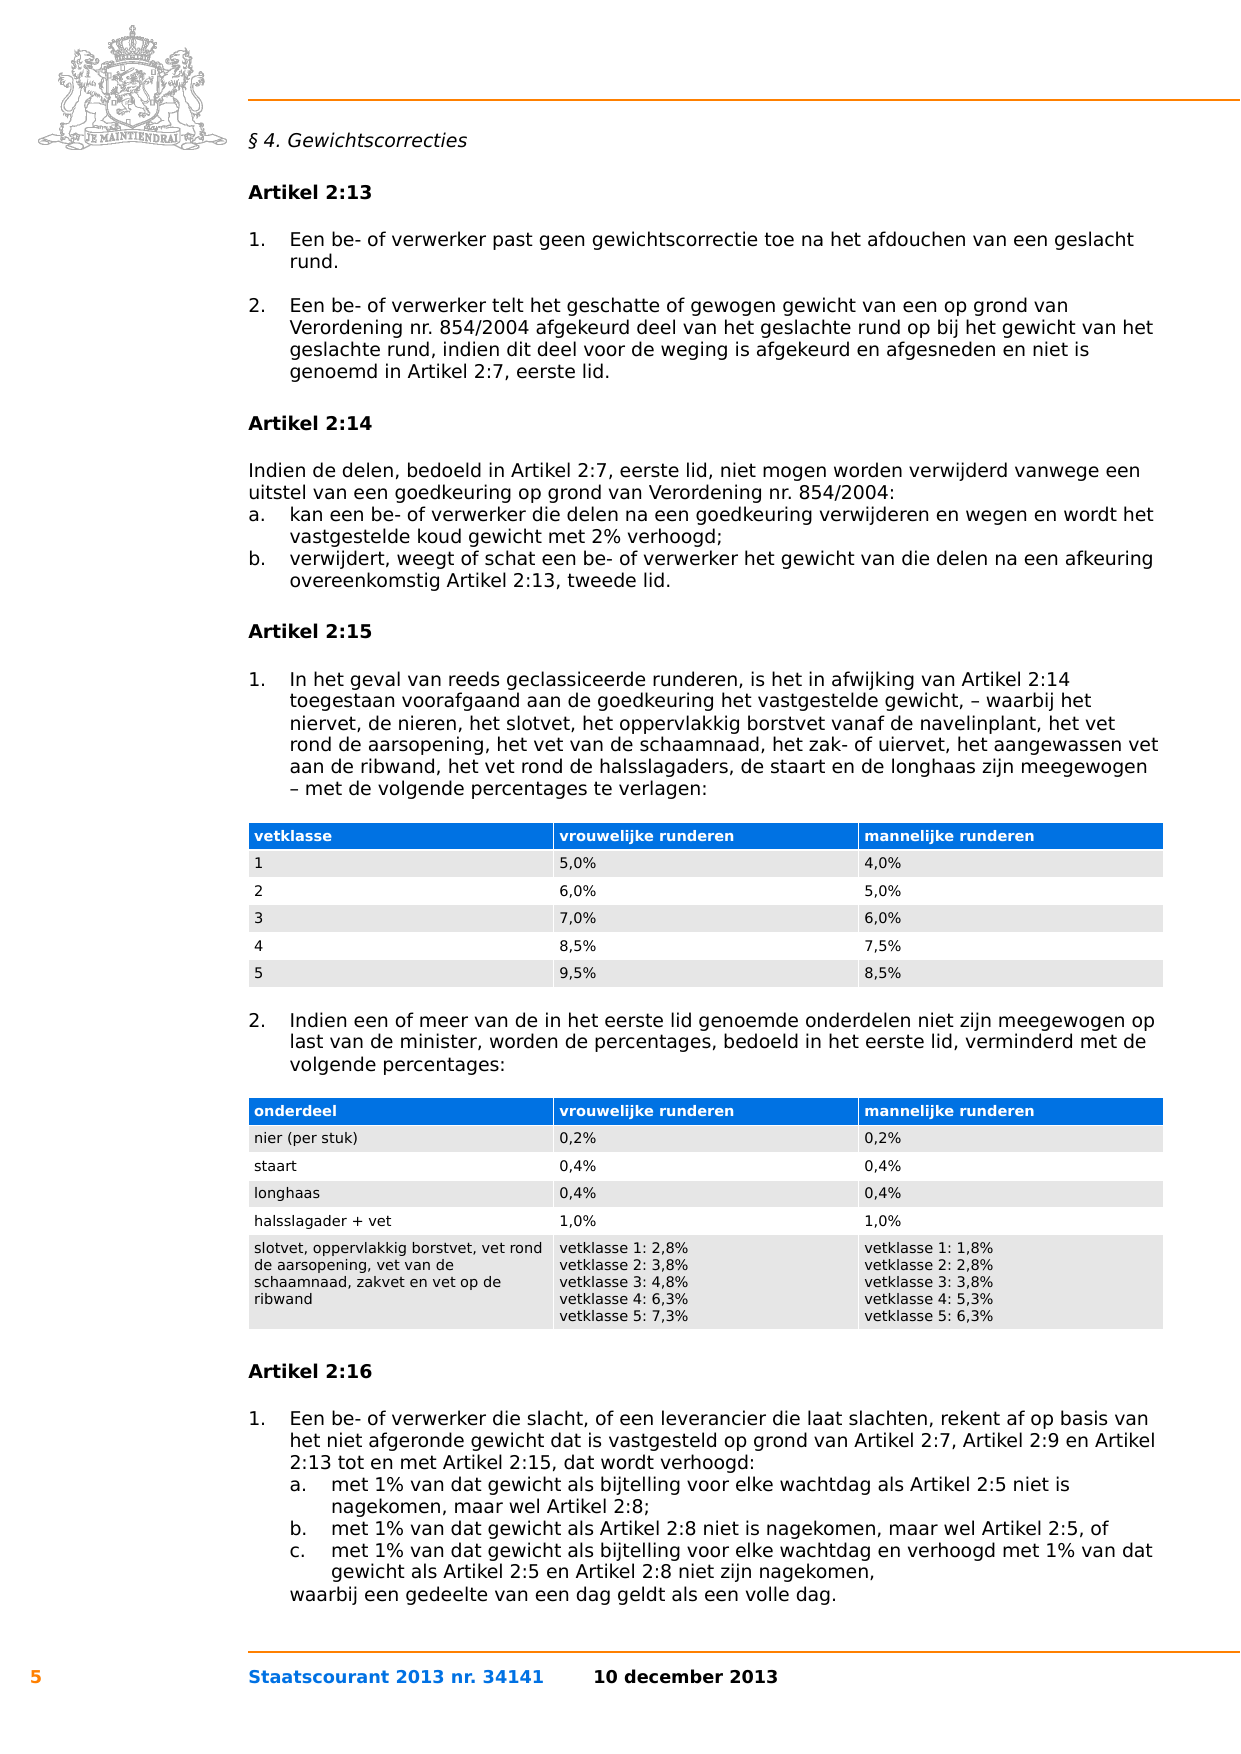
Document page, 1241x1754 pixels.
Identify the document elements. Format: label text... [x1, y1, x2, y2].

text waarbij een gedeelte van een dag geldt als een volle dag. [289, 1583, 1163, 1605]
table_cell vetklasse 1: 1,8% vetklasse 2: 2,8% vetklasse 3: 3,8% vetklasse 4: 5,3% vetklasse 5: 6,3% [859, 1235, 1163, 1329]
subtitle Artikel 2:16 [248, 1361, 1163, 1383]
table_cell 6,0% [554, 878, 858, 904]
text 2. Indien een of meer van de in het eerste lid genoemde onderdelen niet zijn meegewogen op last van de minister, worden de percentages, bedoeld in het eerste lid, verminderd met de volgende percentages: [248, 1009, 1163, 1075]
table_cell 9,5% [554, 960, 858, 987]
table_cell 5,0% [554, 851, 858, 877]
picture [38, 25, 227, 150]
table_cell 0,4% [859, 1181, 1163, 1207]
text 1. Een be- of verwerker die slacht, of een leverancier die laat slachten, rekent af op basis van het niet afgeronde gewicht dat is vastgesteld op grond van Artikel 2:7, Artikel 2:9 en Artikel 2:13 tot en met Artikel 2:15, dat wordt verhoogd: [248, 1408, 1163, 1473]
text 2. Een be- of verwerker telt het geschatte of gewogen gewicht van een op grond van Verordening nr. 854/2004 afgekeurd deel van het geslachte rund op bij het gewicht van het geslachte rund, indien dit deel voor de weging is afgekeurd en afgesneden en niet is genoemd in Artikel 2:7, eerste lid. [248, 295, 1163, 383]
table_cell 3 [249, 905, 553, 932]
text c. met 1% van dat gewicht als bijtelling voor elke wachtdag en verhoogd met 1% van dat gewicht als Artikel 2:5 en Artikel 2:8 niet zijn nagekomen, [289, 1539, 1163, 1583]
table_header mannelijke runderen [859, 1098, 1163, 1125]
table_cell 6,0% [859, 905, 1163, 932]
table_cell 0,4% [554, 1153, 858, 1179]
table_cell 1,0% [554, 1208, 858, 1234]
text b. met 1% van dat gewicht als Artikel 2:8 niet is nagekomen, maar wel Artikel 2:5, of [289, 1517, 1163, 1539]
table_cell 5 [249, 960, 553, 987]
table_cell 7,5% [859, 933, 1163, 959]
table_cell vetklasse 1: 2,8% vetklasse 2: 3,8% vetklasse 3: 4,8% vetklasse 4: 6,3% vetklasse 5: 7,3% [554, 1235, 858, 1329]
table_header vetklasse [249, 823, 553, 849]
table_cell 7,0% [554, 905, 858, 932]
subtitle Artikel 2:14 [248, 413, 1163, 434]
text 1. In het geval van reeds geclassiceerde runderen, is het in afwijking van Artikel 2:14 toegestaan voorafgaand aan de goedkeuring het vastgestelde gewicht, – waarbij het niervet, de nieren, het slotvet, het oppervlakkig borstvet vanaf de navelinplant, het vet rond de aarsopening, het vet van de schaamnaad, het zak- of uiervet, het aangewassen vet aan de ribwand, het vet rond de halsslagaders, de staart en de longhaas zijn meegewogen – met de volgende percentages te verlagen: [248, 668, 1163, 800]
text a. met 1% van dat gewicht als bijtelling voor elke wachtdag als Artikel 2:5 niet is nagekomen, maar wel Artikel 2:8; [289, 1473, 1163, 1517]
table_cell nier (per stuk) [249, 1126, 553, 1152]
table_cell 5,0% [859, 878, 1163, 904]
subtitle Artikel 2:13 [248, 182, 1163, 204]
table_header mannelijke runderen [859, 823, 1163, 849]
table_cell 2 [249, 878, 553, 904]
table_cell halsslagader + vet [249, 1208, 553, 1234]
subtitle § 4. Gewichtscorrecties [248, 130, 1163, 152]
table_cell 8,5% [554, 933, 858, 959]
table_cell 0,2% [554, 1126, 858, 1152]
subtitle Artikel 2:15 [248, 621, 1163, 643]
table_cell longhaas [249, 1181, 553, 1207]
table_cell slotvet, oppervlakkig borstvet, vet rond de aarsopening, vet van de schaamnaad, zakvet en vet op de ribwand [249, 1235, 553, 1329]
table_cell 8,5% [859, 960, 1163, 987]
table_header onderdeel [249, 1098, 553, 1125]
table_cell 1,0% [859, 1208, 1163, 1234]
table_header vrouwelijke runderen [554, 1098, 858, 1125]
table_cell 4 [249, 933, 553, 959]
table_cell 0,2% [859, 1126, 1163, 1152]
table_header vrouwelijke runderen [554, 823, 858, 849]
text a. kan een be- of verwerker die delen na een goedkeuring verwijderen en wegen en wordt het vastgestelde koud gewicht met 2% verhoogd; [248, 503, 1163, 547]
text 1. Een be- of verwerker past geen gewichtscorrectie toe na het afdouchen van een geslacht rund. [248, 229, 1163, 273]
table_cell 4,0% [859, 851, 1163, 877]
text b. verwijdert, weegt of schat een be- of verwerker het gewicht van die delen na een afkeuring overeenkomstig Artikel 2:13, tweede lid. [248, 547, 1163, 591]
table_cell 0,4% [859, 1153, 1163, 1179]
text Indien de delen, bedoeld in Artikel 2:7, eerste lid, niet mogen worden verwijderd vanwege een uitstel van een goedkeuring op grond van Verordening nr. 854/2004: [248, 459, 1163, 503]
table_cell 0,4% [554, 1181, 858, 1207]
table_cell 1 [249, 851, 553, 877]
table_cell staart [249, 1153, 553, 1179]
